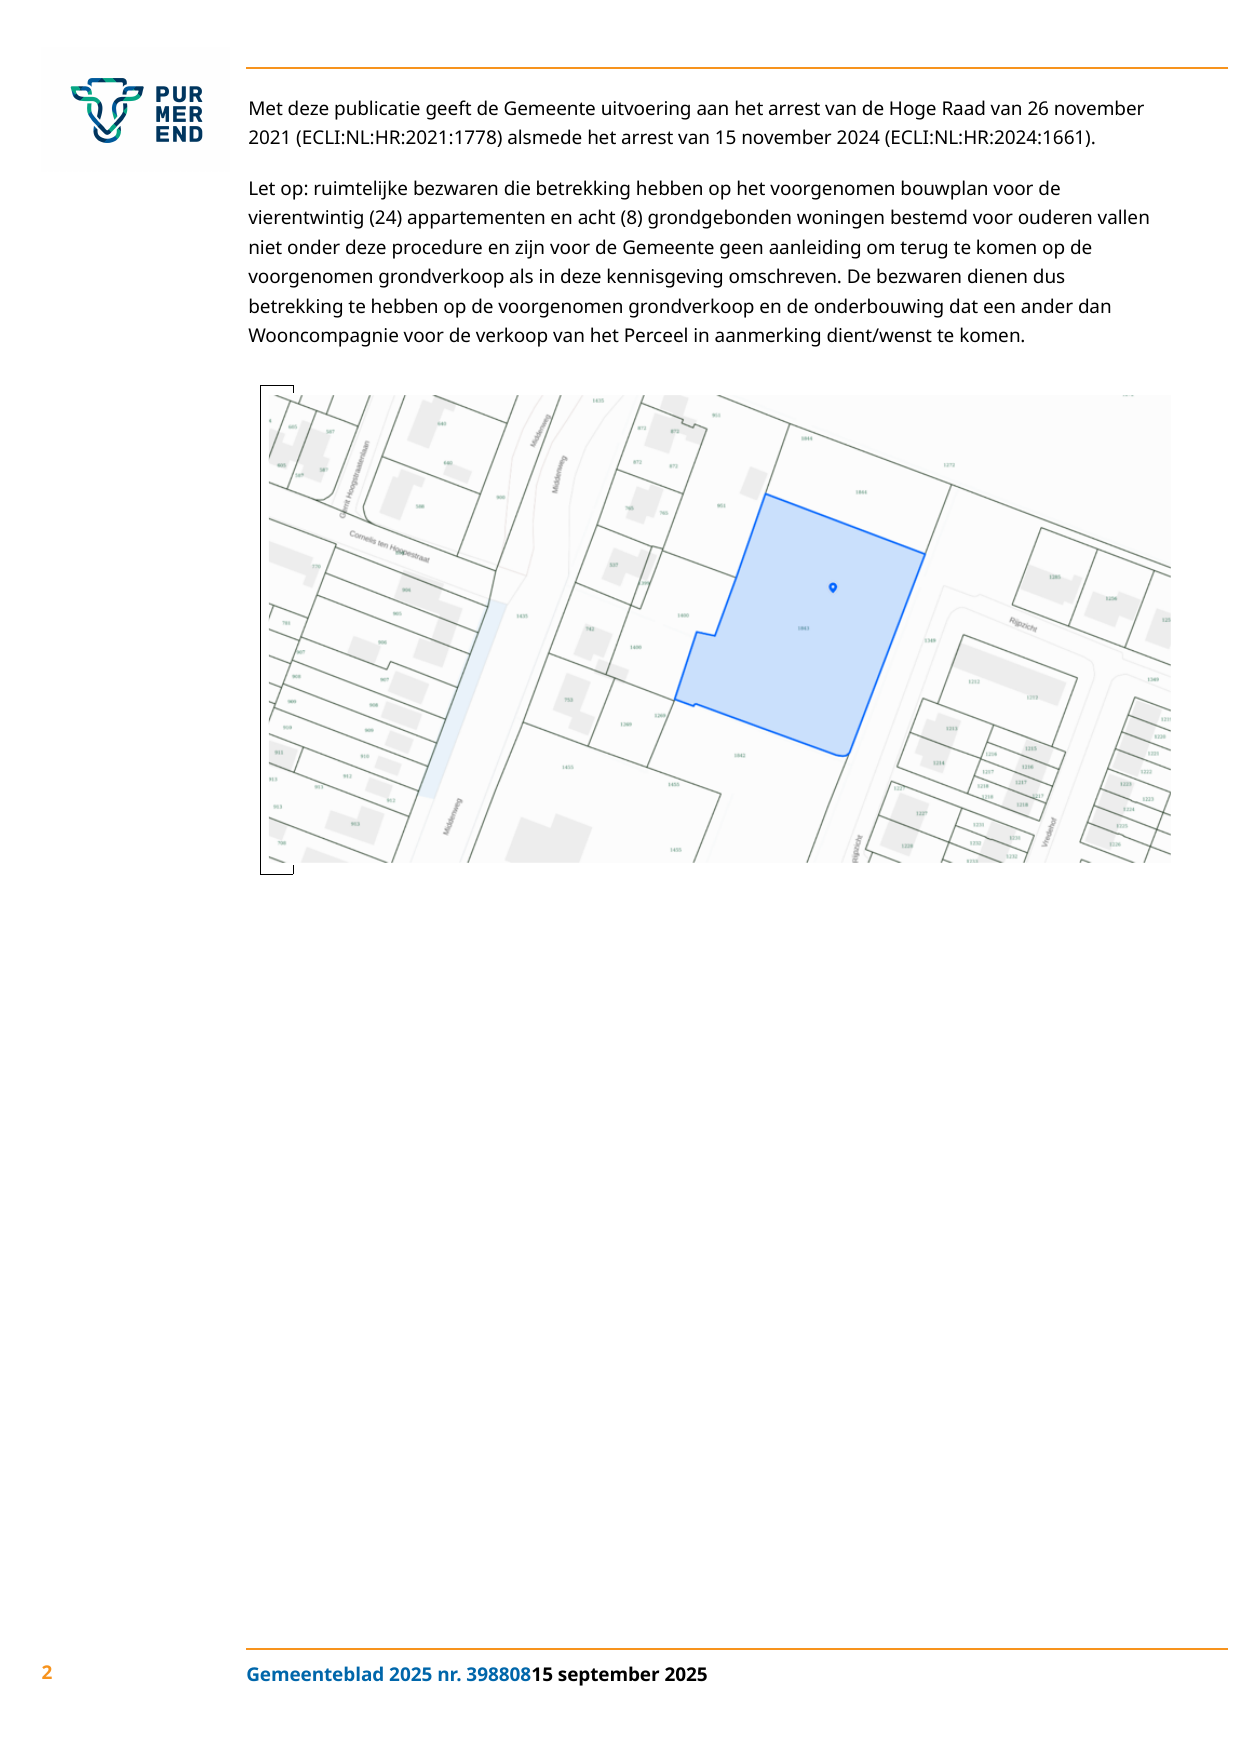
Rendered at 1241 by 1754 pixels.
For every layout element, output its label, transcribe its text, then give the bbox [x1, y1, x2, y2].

text Let op: ruimtelijke bezwaren die betrekking hebben op het voorgenomen bouwplan voor de vierentwintig (24) appartementen en acht (8) grondgebonden woningen bestemd voor ouderen vallen niet onder deze procedure en zijn voor de Gemeente geen aanleiding om terug te komen op de voorgenomen grondverkoop als in deze kennisgeving omschreven. De bezwaren dienen dus betrekking te hebben op de voorgenomen grondverkoop en de onderbouwing dat een ander dan Wooncompagnie voor de verkoop van het Perceel in aanmerking dient/wenst te komen. [248, 175, 1152, 348]
picture [41, 47, 231, 172]
picture [268, 393, 1173, 865]
text Met deze publicatie geeft de Gemeente uitvoering aan het arrest van de Hoge Raad van 26 november 2021 (ECLI:NL:HR:2021:1778) alsmede het arrest van 15 november 2024 (ECLI:NL:HR:2024:1661). [248, 95, 1152, 150]
